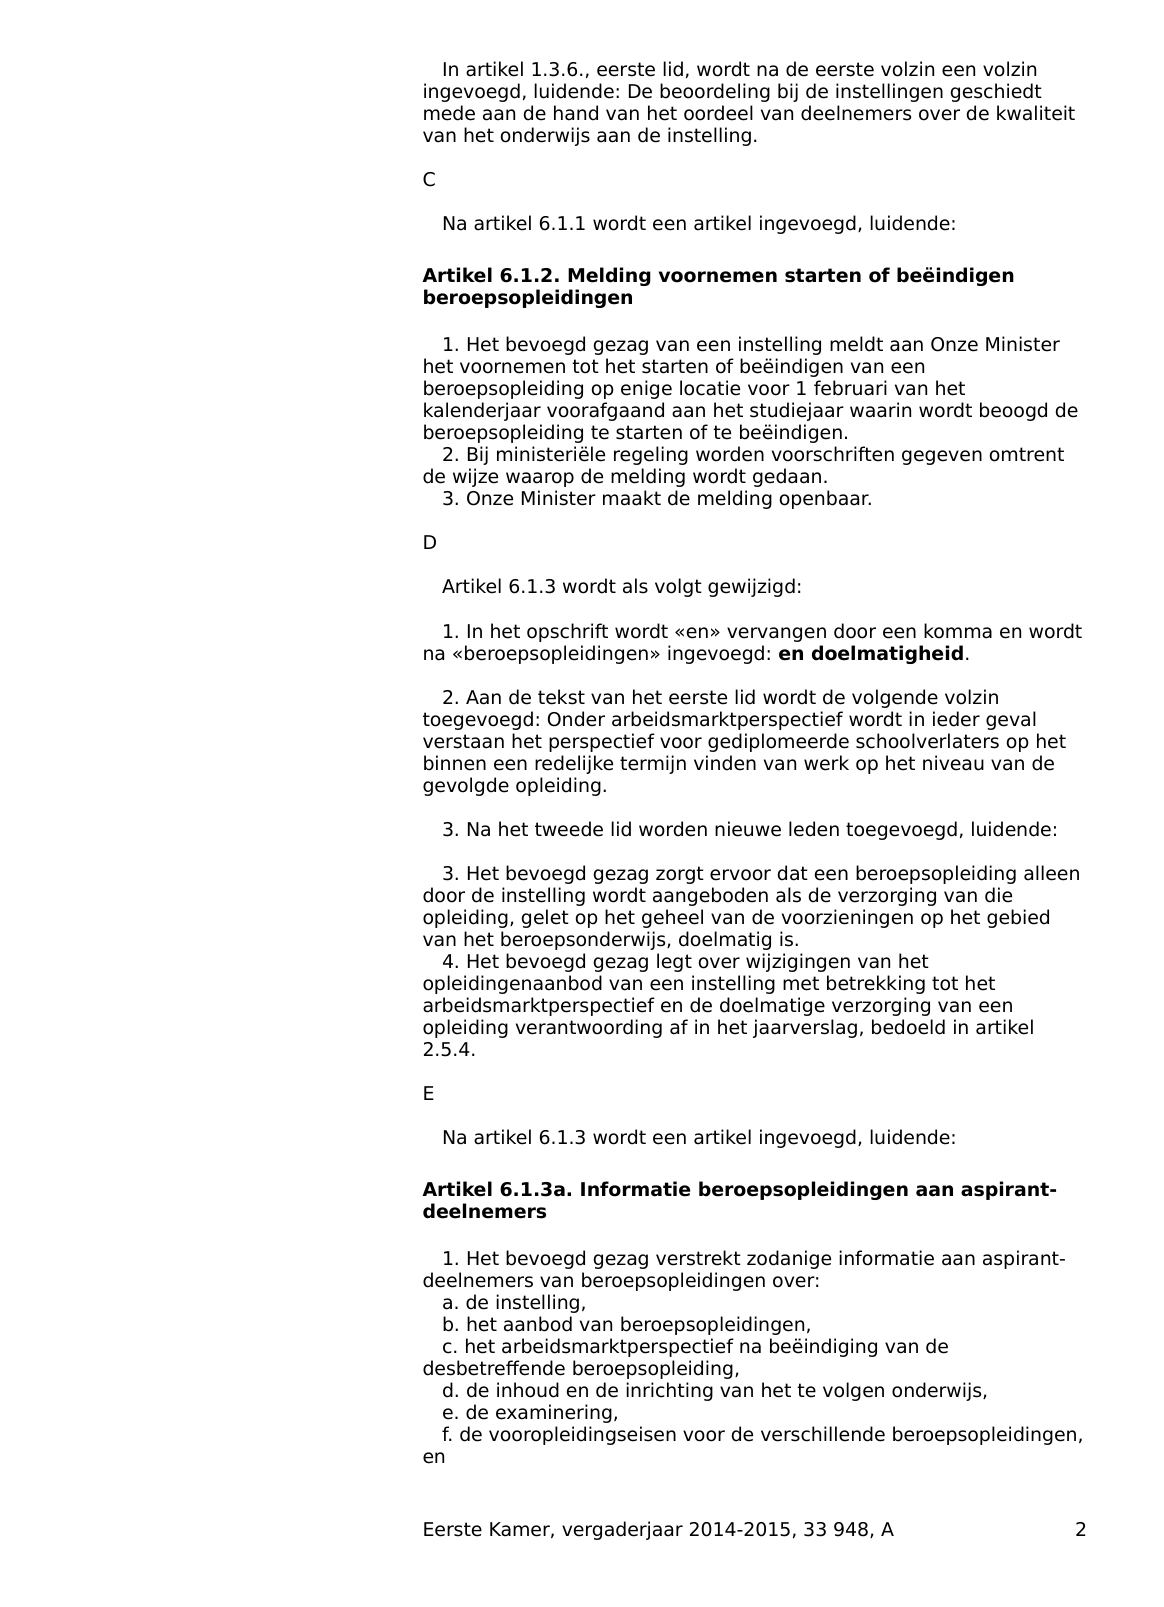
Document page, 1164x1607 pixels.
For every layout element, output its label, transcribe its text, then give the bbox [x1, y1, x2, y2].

text b. het aanbod van beroepsopleidingen, [422, 1314, 1087, 1336]
text 1. In het opschrift wordt «en» vervangen door een komma en wordt na «beroepsopleidingen» ingevoegd: en doelmatigheid. [422, 621, 1087, 664]
text d. de inhoud en de inrichting van het te volgen onderwijs, [422, 1380, 1087, 1402]
text c. het arbeidsmarktperspectief na beëindiging van de desbetreffende beroepsopleiding, [422, 1336, 1087, 1380]
text Artikel 6.1.3 wordt als volgt gewijzigd: [422, 576, 1087, 598]
text e. de examinering, [422, 1402, 1087, 1424]
text 1. Het bevoegd gezag van een instelling meldt aan Onze Minister het voornemen tot het starten of beëindigen van een beroepsopleiding op enige locatie voor 1 februari van het kalenderjaar voorafgaand aan het studiejaar waarin wordt beoogd de beroepsopleiding te starten of te beëindigen. [422, 334, 1087, 444]
text a. de instelling, [422, 1292, 1087, 1314]
text Na artikel 6.1.1 wordt een artikel ingevoegd, luidende: [422, 213, 1087, 235]
text 3. Het bevoegd gezag zorgt ervoor dat een beroepsopleiding alleen door de instelling wordt aangeboden als de verzorging van die opleiding, gelet op het geheel van de voorzieningen op het gebied van het beroepsonderwijs, doelmatig is. [422, 863, 1087, 951]
text 3. Onze Minister maakt de melding openbaar. [422, 488, 1087, 510]
text 2. Bij ministeriële regeling worden voorschriften gegeven omtrent de wijze waarop de melding wordt gedaan. [422, 444, 1087, 488]
text E [422, 1083, 1087, 1105]
text 3. Na het tweede lid worden nieuwe leden toegevoegd, luidende: [422, 819, 1087, 841]
text 2. Aan de tekst van het eerste lid wordt de volgende volzin toegevoegd: Onder arbeidsmarktperspectief wordt in ieder geval verstaan het perspectief voor gediplomeerde schoolverlaters op het binnen een redelijke termijn vinden van werk op het niveau van de gevolgde opleiding. [422, 687, 1087, 797]
subtitle Artikel 6.1.3a. Informatie beroepsopleidingen aan aspirant-deelnemers [422, 1179, 1087, 1223]
subtitle Artikel 6.1.2. Melding voornemen starten of beëindigen beroepsopleidingen [422, 265, 1087, 309]
text D [422, 532, 1087, 554]
text 1. Het bevoegd gezag verstrekt zodanige informatie aan aspirant-deelnemers van beroepsopleidingen over: [422, 1248, 1087, 1292]
text f. de vooropleidingseisen voor de verschillende beroepsopleidingen, en [422, 1424, 1087, 1468]
text 4. Het bevoegd gezag legt over wijzigingen van het opleidingenaanbod van een instelling met betrekking tot het arbeidsmarktperspectief en de doelmatige verzorging van een opleiding verantwoording af in het jaarverslag, bedoeld in artikel 2.5.4. [422, 951, 1087, 1061]
text C [422, 169, 1087, 191]
text In artikel 1.3.6., eerste lid, wordt na de eerste volzin een volzin ingevoegd, luidende: De beoordeling bij de instellingen geschiedt mede aan de hand van het oordeel van deelnemers over de kwaliteit van het onderwijs aan de instelling. [422, 59, 1087, 147]
text Na artikel 6.1.3 wordt een artikel ingevoegd, luidende: [422, 1127, 1087, 1149]
